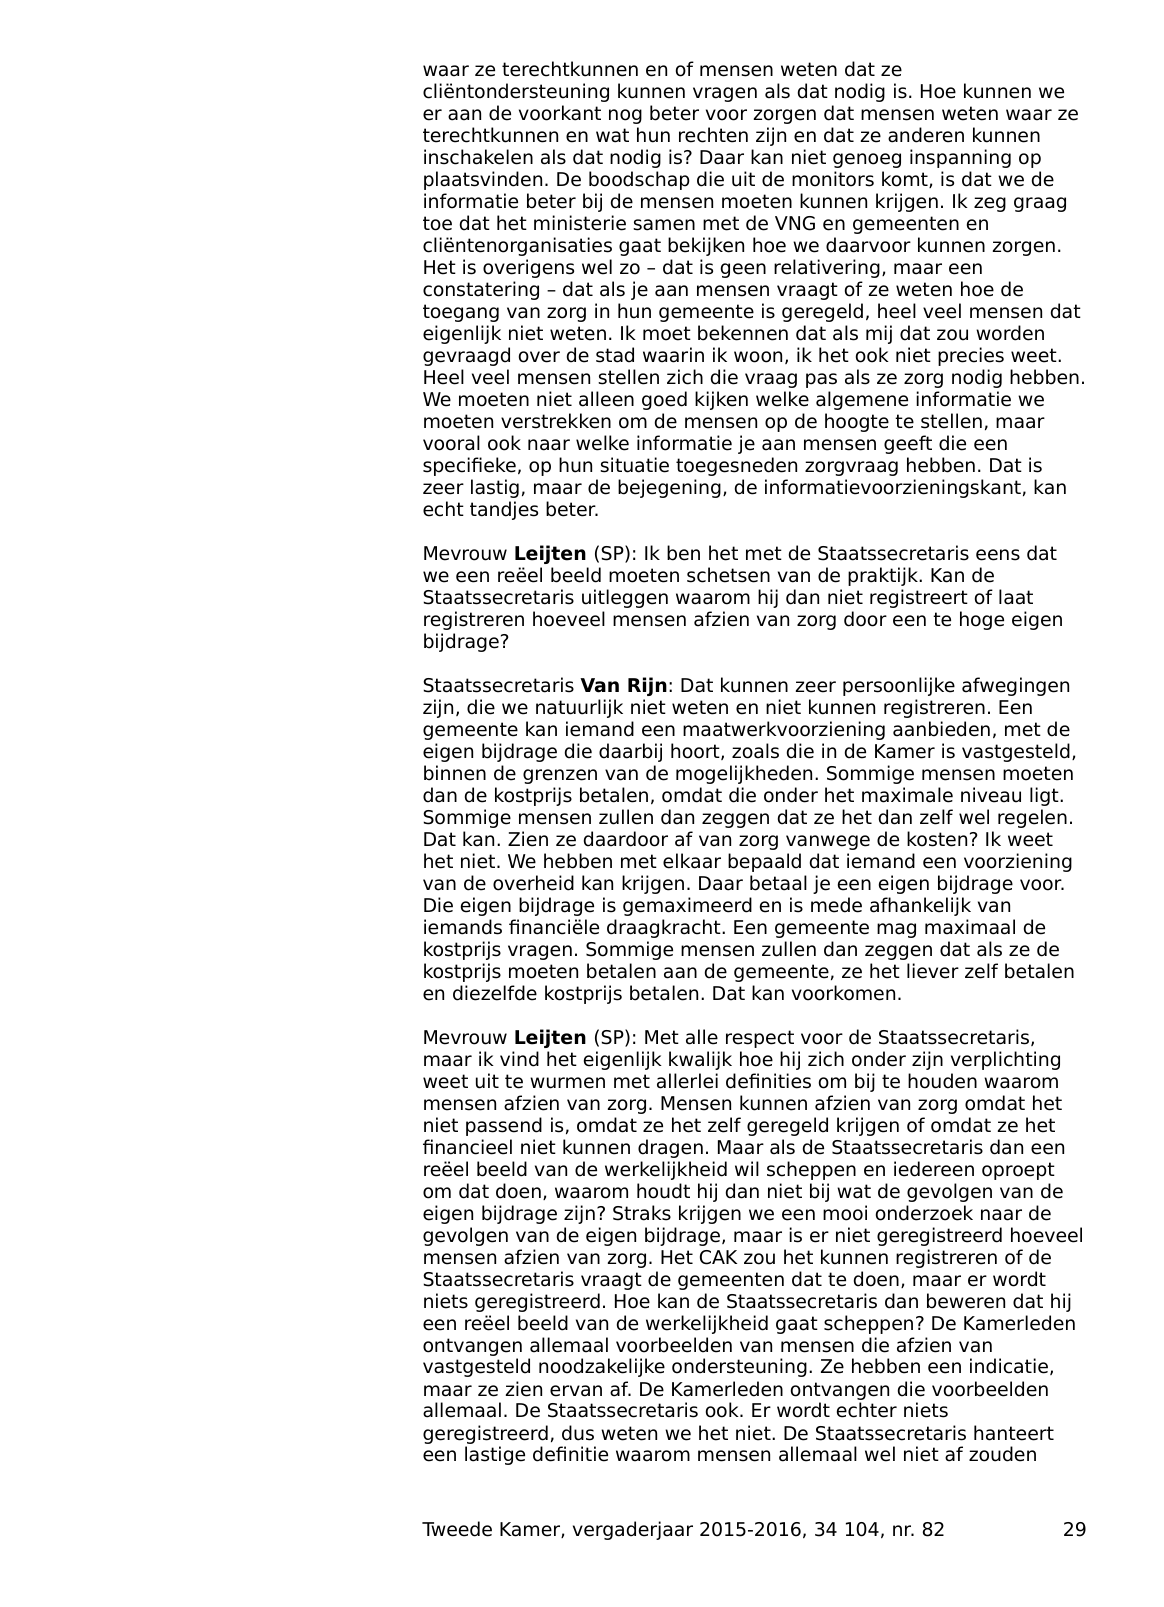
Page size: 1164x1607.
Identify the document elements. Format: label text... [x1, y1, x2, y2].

text Mevrouw Leijten (SP): Ik ben het met de Staatssecretaris eens dat we een reëel beeld moeten schetsen van de praktijk. Kan de Staatssecretaris uitleggen waarom hij dan niet registreert of laat registreren hoeveel mensen afzien van zorg door een te hoge eigen bijdrage? [422, 543, 1087, 653]
text waar ze terechtkunnen en of mensen weten dat ze cliëntondersteuning kunnen vragen als dat nodig is. Hoe kunnen we er aan de voorkant nog beter voor zorgen dat mensen weten waar ze terechtkunnen en wat hun rechten zijn en dat ze anderen kunnen inschakelen als dat nodig is? Daar kan niet genoeg inspanning op plaatsvinden. De boodschap die uit de monitors komt, is dat we de informatie beter bij de mensen moeten kunnen krijgen. Ik zeg graag toe dat het ministerie samen met de VNG en gemeenten en cliëntenorganisaties gaat bekijken hoe we daarvoor kunnen zorgen. Het is overigens wel zo – dat is geen relativering, maar een constatering – dat als je aan mensen vraagt of ze weten hoe de toegang van zorg in hun gemeente is geregeld, heel veel mensen dat eigenlijk niet weten. Ik moet bekennen dat als mij dat zou worden gevraagd over de stad waarin ik woon, ik het ook niet precies weet. Heel veel mensen stellen zich die vraag pas als ze zorg nodig hebben. We moeten niet alleen goed kijken welke algemene informatie we moeten verstrekken om de mensen op de hoogte te stellen, maar vooral ook naar welke informatie je aan mensen geeft die een specifieke, op hun situatie toegesneden zorgvraag hebben. Dat is zeer lastig, maar de bejegening, de informatievoorzieningskant, kan echt tandjes beter. [422, 59, 1087, 521]
text Staatssecretaris Van Rijn: Dat kunnen zeer persoonlijke afwegingen zijn, die we natuurlijk niet weten en niet kunnen registreren. Een gemeente kan iemand een maatwerkvoorziening aanbieden, met de eigen bijdrage die daarbij hoort, zoals die in de Kamer is vastgesteld, binnen de grenzen van de mogelijkheden. Sommige mensen moeten dan de kostprijs betalen, omdat die onder het maximale niveau ligt. Sommige mensen zullen dan zeggen dat ze het dan zelf wel regelen. Dat kan. Zien ze daardoor af van zorg vanwege de kosten? Ik weet het niet. We hebben met elkaar bepaald dat iemand een voorziening van de overheid kan krijgen. Daar betaal je een eigen bijdrage voor. Die eigen bijdrage is gemaximeerd en is mede afhankelijk van iemands financiële draagkracht. Een gemeente mag maximaal de kostprijs vragen. Sommige mensen zullen dan zeggen dat als ze de kostprijs moeten betalen aan de gemeente, ze het liever zelf betalen en diezelfde kostprijs betalen. Dat kan voorkomen. [422, 675, 1087, 1004]
text Mevrouw Leijten (SP): Met alle respect voor de Staatssecretaris, maar ik vind het eigenlijk kwalijk hoe hij zich onder zijn verplichting weet uit te wurmen met allerlei definities om bij te houden waarom mensen afzien van zorg. Mensen kunnen afzien van zorg omdat het niet passend is, omdat ze het zelf geregeld krijgen of omdat ze het financieel niet kunnen dragen. Maar als de Staatssecretaris dan een reëel beeld van de werkelijkheid wil scheppen en iedereen oproept om dat doen, waarom houdt hij dan niet bij wat de gevolgen van de eigen bijdrage zijn? Straks krijgen we een mooi onderzoek naar de gevolgen van de eigen bijdrage, maar is er niet geregistreerd hoeveel mensen afzien van zorg. Het CAK zou het kunnen registreren of de Staatssecretaris vraagt de gemeenten dat te doen, maar er wordt niets geregistreerd. Hoe kan de Staatssecretaris dan beweren dat hij een reëel beeld van de werkelijkheid gaat scheppen? De Kamerleden ontvangen allemaal voorbeelden van mensen die afzien van vastgesteld noodzakelijke ondersteuning. Ze hebben een indicatie, maar ze zien ervan af. De Kamerleden ontvangen die voorbeelden allemaal. De Staatssecretaris ook. Er wordt echter niets geregistreerd, dus weten we het niet. De Staatssecretaris hanteert een lastige definitie waarom mensen allemaal wel niet af zouden [422, 1027, 1087, 1466]
